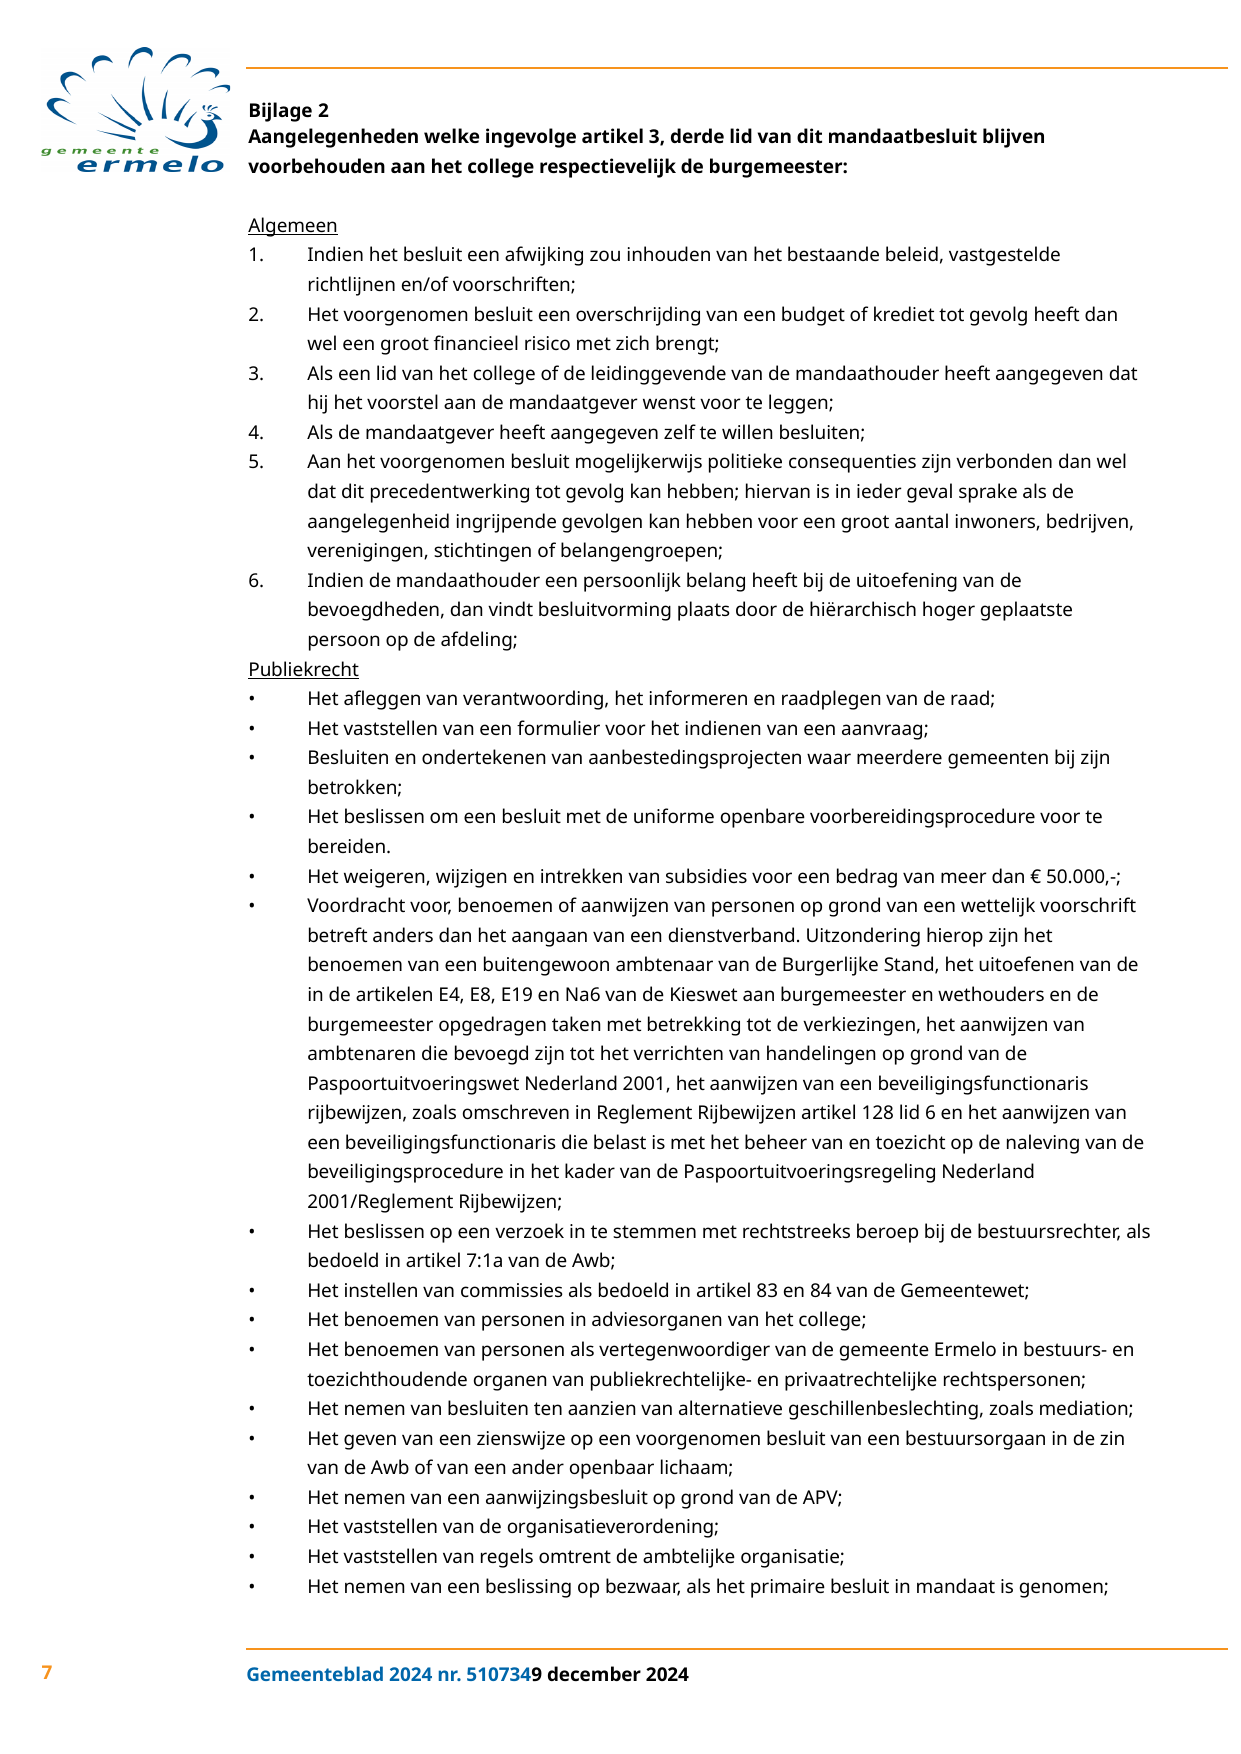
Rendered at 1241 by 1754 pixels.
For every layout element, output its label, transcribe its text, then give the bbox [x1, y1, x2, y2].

list Het geven van een zienswijze op een voorgenomen besluit van een bestuursorgaan in de zin van de Awb of van een ander openbaar lichaam; [248, 1425, 1152, 1480]
list Het beslissen om een besluit met de uniforme openbare voorbereidingsprocedure voor te bereiden. [248, 804, 1152, 859]
list Besluiten en ondertekenen van aanbestedingsprojecten waar meerdere gemeenten bij zijn betrokken; [248, 744, 1152, 800]
text Aangelegenheden welke ingevolge artikel 3, derde lid van dit mandaatbesluit blijven voorbehouden aan het college respectievelijk de burgemeester: [248, 123, 1152, 179]
list Het benoemen van personen als vertegenwoordiger van de gemeente Ermelo in bestuurs- en toezichthoudende organen van publiekrechtelijke- en privaatrechtelijke rechtspersonen; [248, 1336, 1152, 1392]
list Het vaststellen van de organisatieverordening; [248, 1514, 1152, 1539]
picture [41, 47, 231, 172]
list Het vaststellen van een formulier voor het indienen van een aanvraag; [248, 715, 1152, 741]
list Voordracht voor, benoemen of aanwijzen van personen op grond van een wettelijk voorschrift betreft anders dan het aangaan van een dienstverband. Uitzondering hierop zijn het benoemen van een buitengewoon ambtenaar van de Burgerlijke Stand, het uitoefenen van de in de artikelen E4, E8, E19 en Na6 van de Kieswet aan burgemeester en wethouders en de burgemeester opgedragen taken met betrekking tot de verkiezingen, het aanwijzen van ambtenaren die bevoegd zijn tot het verrichten van handelingen op grond van de Paspoortuitvoeringswet Nederland 2001, het aanwijzen van een beveiligingsfunctionaris rijbewijzen, zoals omschreven in Reglement Rijbewijzen artikel 128 lid 6 en het aanwijzen van een beveiligingsfunctionaris die belast is met het beheer van en toezicht op de naleving van de beveiligingsprocedure in het kader van de Paspoortuitvoeringsregeling Nederland 2001/Reglement Rijbewijzen; [248, 892, 1152, 1214]
text Algemeen [248, 212, 1152, 238]
list Het weigeren, wijzigen en intrekken van subsidies voor een bedrag van meer dan € 50.000,-; [248, 863, 1152, 889]
list Het nemen van besluiten ten aanzien van alternatieve geschillenbeslechting, zoals mediation; [248, 1395, 1152, 1421]
text Bijlage 2 [248, 95, 1152, 123]
list Indien de mandaathouder een persoonlijk belang heeft bij de uitoefening van de bevoegdheden, dan vindt besluitvorming plaats door de hiërarchisch hoger geplaatste persoon op de afdeling; [248, 567, 1152, 652]
list Het vaststellen van regels omtrent de ambtelijke organisatie; [248, 1543, 1152, 1569]
list Indien het besluit een afwijking zou inhouden van het bestaande beleid, vastgestelde richtlijnen en/of voorschriften; [248, 242, 1152, 297]
text Publiekrecht [248, 656, 1152, 682]
list Het instellen van commissies als bedoeld in artikel 83 en 84 van de Gemeentewet; [248, 1277, 1152, 1303]
list Het benoemen van personen in adviesorganen van het college; [248, 1307, 1152, 1332]
list Het nemen van een beslissing op bezwaar, als het primaire besluit in mandaat is genomen; [248, 1573, 1152, 1599]
list Als een lid van het college of de leidinggevende van de mandaathouder heeft aangegeven dat hij het voorstel aan de mandaatgever wenst voor te leggen; [248, 360, 1152, 415]
list Het afleggen van verantwoording, het informeren en raadplegen van de raad; [248, 685, 1152, 711]
list Het nemen van een aanwijzingsbesluit op grond van de APV; [248, 1484, 1152, 1510]
list Als de mandaatgever heeft aangegeven zelf te willen besluiten; [248, 419, 1152, 445]
list Het voorgenomen besluit een overschrijding van een budget of krediet tot gevolg heeft dan wel een groot financieel risico met zich brengt; [248, 301, 1152, 356]
list Aan het voorgenomen besluit mogelijkerwijs politieke consequenties zijn verbonden dan wel dat dit precedentwerking tot gevolg kan hebben; hiervan is in ieder geval sprake als de aangelegenheid ingrijpende gevolgen kan hebben voor een groot aantal inwoners, bedrijven, verenigingen, stichtingen of belangengroepen; [248, 449, 1152, 563]
list Het beslissen op een verzoek in te stemmen met rechtstreeks beroep bij de bestuursrechter, als bedoeld in artikel 7:1a van de Awb; [248, 1218, 1152, 1273]
